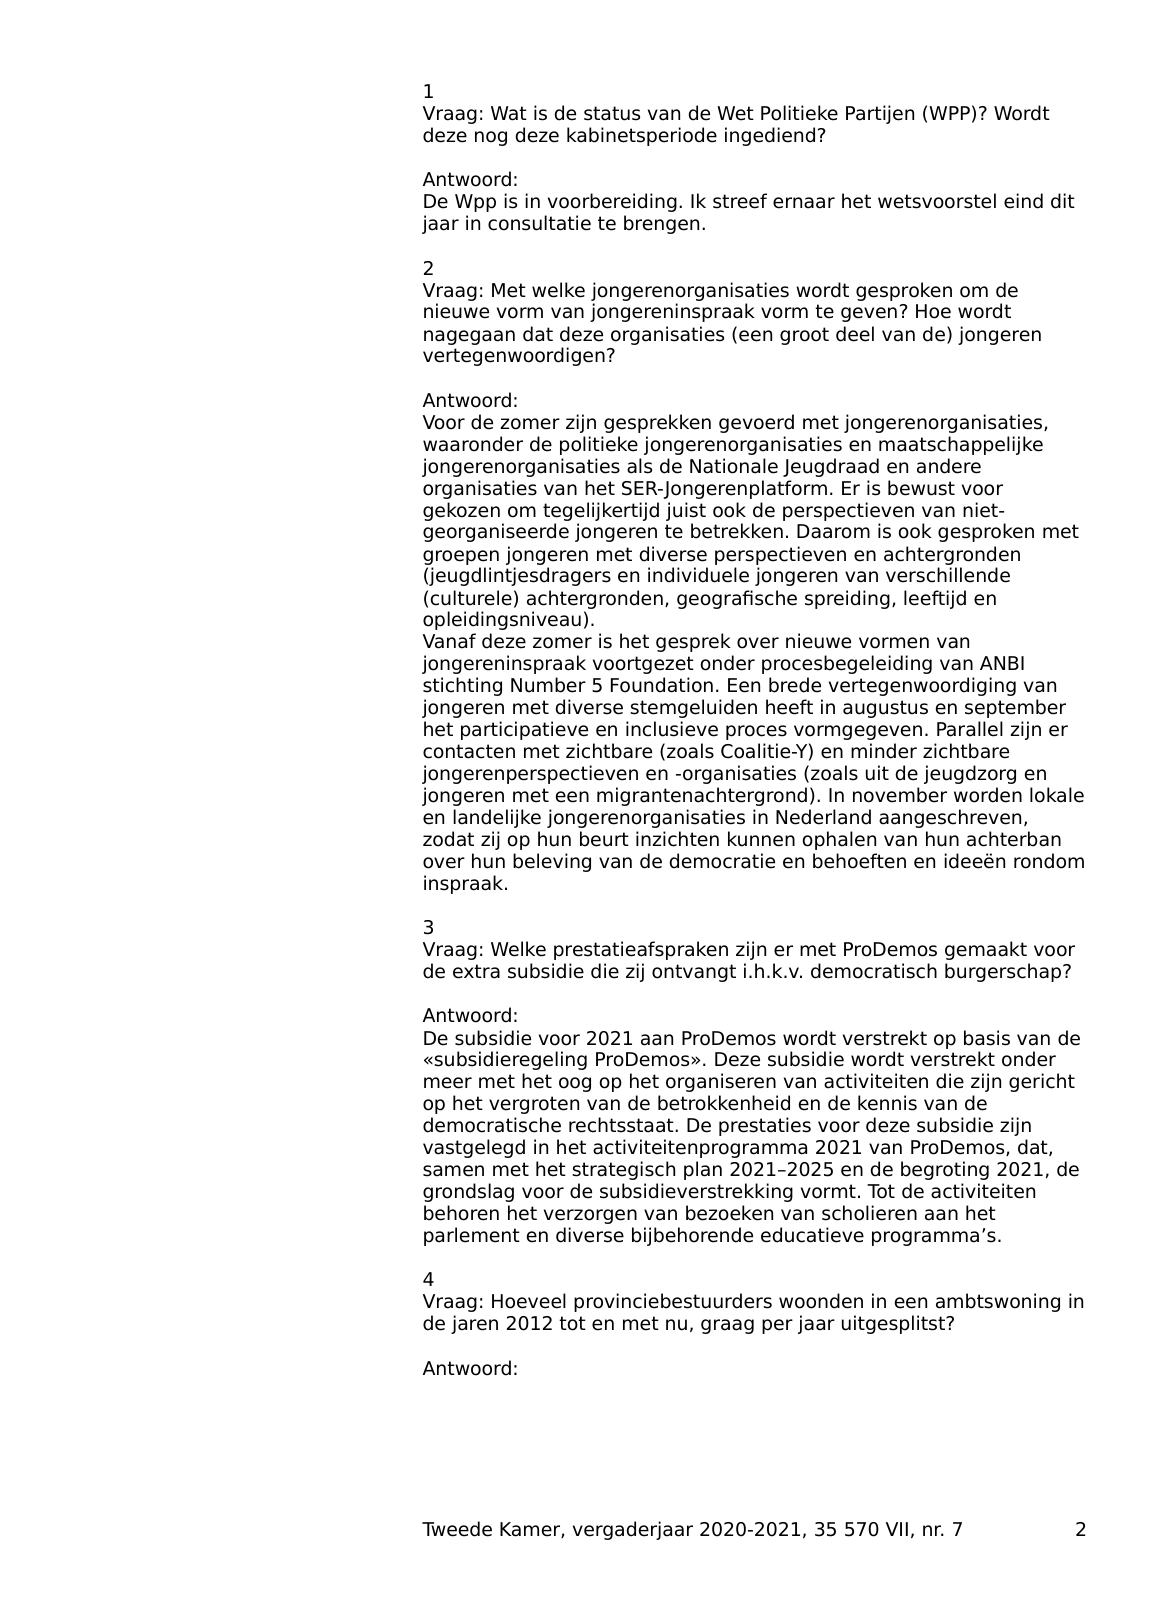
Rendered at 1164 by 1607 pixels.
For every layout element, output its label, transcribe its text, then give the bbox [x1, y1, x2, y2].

text Vraag: Wat is de status van de Wet Politieke Partijen (WPP)? Wordt deze nog deze kabinetsperiode ingediend? [422, 103, 1087, 147]
text Antwoord: [422, 169, 1087, 191]
text Vanaf deze zomer is het gesprek over nieuwe vormen van jongereninspraak voortgezet onder procesbegeleiding van ANBI stichting Number 5 Foundation. Een brede vertegenwoordiging van jongeren met diverse stemgeluiden heeft in augustus en september het participatieve en inclusieve proces vormgegeven. Parallel zijn er contacten met zichtbare (zoals Coalitie-Y) en minder zichtbare jongerenperspectieven en -organisaties (zoals uit de jeugdzorg en jongeren met een migrantenachtergrond). In november worden lokale en landelijke jongerenorganisaties in Nederland aangeschreven, zodat zij op hun beurt inzichten kunnen ophalen van hun achterban over hun beleving van de democratie en behoeften en ideeën rondom inspraak. [422, 631, 1087, 895]
text De subsidie voor 2021 aan ProDemos wordt verstrekt op basis van de «subsidieregeling ProDemos». Deze subsidie wordt verstrekt onder meer met het oog op het organiseren van activiteiten die zijn gericht op het vergroten van de betrokkenheid en de kennis van de democratische rechtsstaat. De prestaties voor deze subsidie zijn vastgelegd in het activiteitenprogramma 2021 van ProDemos, dat, samen met het strategisch plan 2021–2025 en de begroting 2021, de grondslag voor de subsidieverstrekking vormt. Tot de activiteiten behoren het verzorgen van bezoeken van scholieren aan het parlement en diverse bijbehorende educatieve programma’s. [422, 1027, 1087, 1247]
text Vraag: Welke prestatieafspraken zijn er met ProDemos gemaakt voor de extra subsidie die zij ontvangt i.h.k.v. democratisch burgerschap? [422, 939, 1087, 983]
text Vraag: Hoeveel provinciebestuurders woonden in een ambtswoning in de jaren 2012 tot en met nu, graag per jaar uitgesplitst? [422, 1291, 1087, 1335]
text 1 [422, 81, 1087, 103]
text 2 [422, 257, 1087, 279]
text Vraag: Met welke jongerenorganisaties wordt gesproken om de nieuwe vorm van jongereninspraak vorm te geven? Hoe wordt nagegaan dat deze organisaties (een groot deel van de) jongeren vertegenwoordigen? [422, 279, 1087, 367]
text Voor de zomer zijn gesprekken gevoerd met jongerenorganisaties, waaronder de politieke jongerenorganisaties en maatschappelijke jongerenorganisaties als de Nationale Jeugdraad en andere organisaties van het SER-Jongerenplatform. Er is bewust voor gekozen om tegelijkertijd juist ook de perspectieven van niet-georganiseerde jongeren te betrekken. Daarom is ook gesproken met groepen jongeren met diverse perspectieven en achtergronden (jeugdlintjesdragers en individuele jongeren van verschillende (culturele) achtergronden, geografische spreiding, leeftijd en opleidingsniveau). [422, 412, 1087, 631]
text Antwoord: [422, 1357, 1087, 1379]
text Antwoord: [422, 1005, 1087, 1027]
text 3 [422, 917, 1087, 939]
text De Wpp is in voorbereiding. Ik streef ernaar het wetsvoorstel eind dit jaar in consultatie te brengen. [422, 191, 1087, 235]
text Antwoord: [422, 389, 1087, 412]
text 4 [422, 1269, 1087, 1291]
